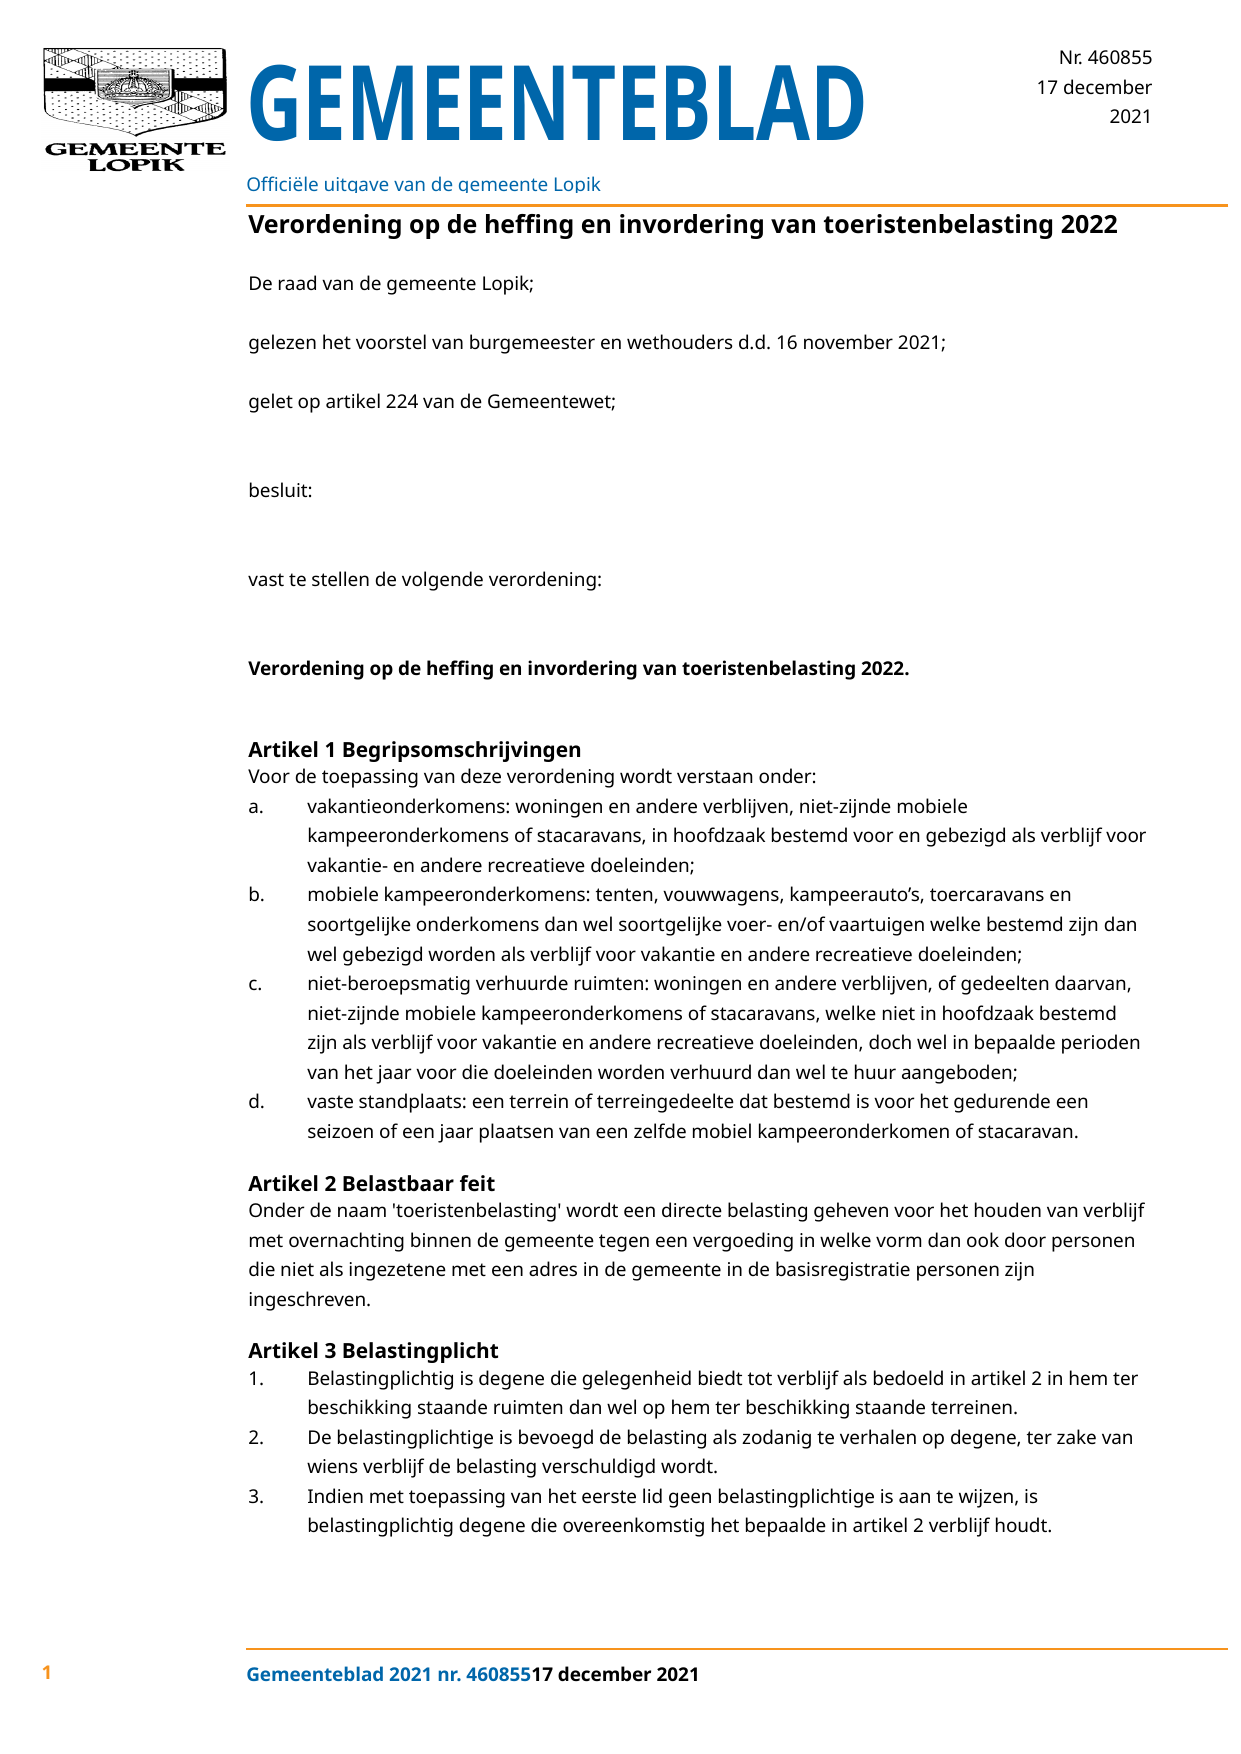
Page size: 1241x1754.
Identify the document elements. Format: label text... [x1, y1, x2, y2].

text gelezen het voorstel van burgemeester en wethouders d.d. 16 november 2021; [248, 329, 1152, 355]
text Onder de naam 'toeristenbelasting' wordt een directe belasting geheven voor het houden van verblijf met overnachting binnen de gemeente tegen een vergoeding in welke vorm dan ook door personen die niet als ingezetene met een adres in de gemeente in de basisregistratie personen zijn ingeschreven. [248, 1197, 1152, 1312]
text besluit: [248, 477, 1152, 503]
list Indien met toepassing van het eerste lid geen belastingplichtige is aan te wijzen, is belastingplichtig degene die overeenkomstig het bepaalde in artikel 2 verblijf houdt. [248, 1483, 1152, 1538]
list vaste standplaats: een terrein of terreingedeelte dat bestemd is voor het gedurende een seizoen of een jaar plaatsen van een zelfde mobiel kampeeronderkomen of stacaravan. [248, 1089, 1152, 1144]
list De belastingplichtige is bevoegd de belasting als zodanig te verhalen op degene, ter zake van wiens verblijf de belasting verschuldigd wordt. [248, 1424, 1152, 1479]
list mobiele kampeeronderkomens: tenten, vouwwagens, kampeerauto’s, toercaravans en soortgelijke onderkomens dan wel soortgelijke voer- en/of vaartuigen welke bestemd zijn dan wel gebezigd worden als verblijf voor vakantie en andere recreatieve doeleinden; [248, 882, 1152, 967]
list vakantieonderkomens: woningen en andere verblijven, niet-zijnde mobiele kampeeronderkomens of stacaravans, in hoofdzaak bestemd voor en gebezigd als verblijf voor vakantie- en andere recreatieve doeleinden; [248, 793, 1152, 878]
text De raad van de gemeente Lopik; [248, 270, 1152, 296]
list niet-beroepsmatig verhuurde ruimten: woningen en andere verblijven, of gedeelten daarvan, niet-zijnde mobiele kampeeronderkomens of stacaravans, welke niet in hoofdzaak bestemd zijn als verblijf voor vakantie en andere recreatieve doeleinden, doch wel in bepaalde perioden van het jaar voor die doeleinden worden verhuurd dan wel te huur aangeboden; [248, 970, 1152, 1085]
text Voor de toepassing van deze verordening wordt verstaan onder: [248, 763, 1152, 789]
text gelet op artikel 224 van de Gemeentewet; [248, 389, 1152, 414]
text Artikel 1 Begripsomschrijvingen [248, 735, 1152, 763]
text Artikel 2 Belastbaar feit [248, 1169, 1152, 1197]
text Verordening op de heffing en invordering van toeristenbelasting 2022 [248, 207, 1152, 241]
list Belastingplichtig is degene die gelegenheid biedt tot verblijf als bedoeld in artikel 2 in hem ter beschikking staande ruimten dan wel op hem ter beschikking staande terreinen. [248, 1365, 1152, 1420]
text vast te stellen de volgende verordening: [248, 566, 1152, 592]
text Artikel 3 Belastingplicht [248, 1336, 1152, 1365]
picture [41, 47, 231, 172]
text Verordening op de heffing en invordering van toeristenbelasting 2022. [248, 655, 1152, 681]
